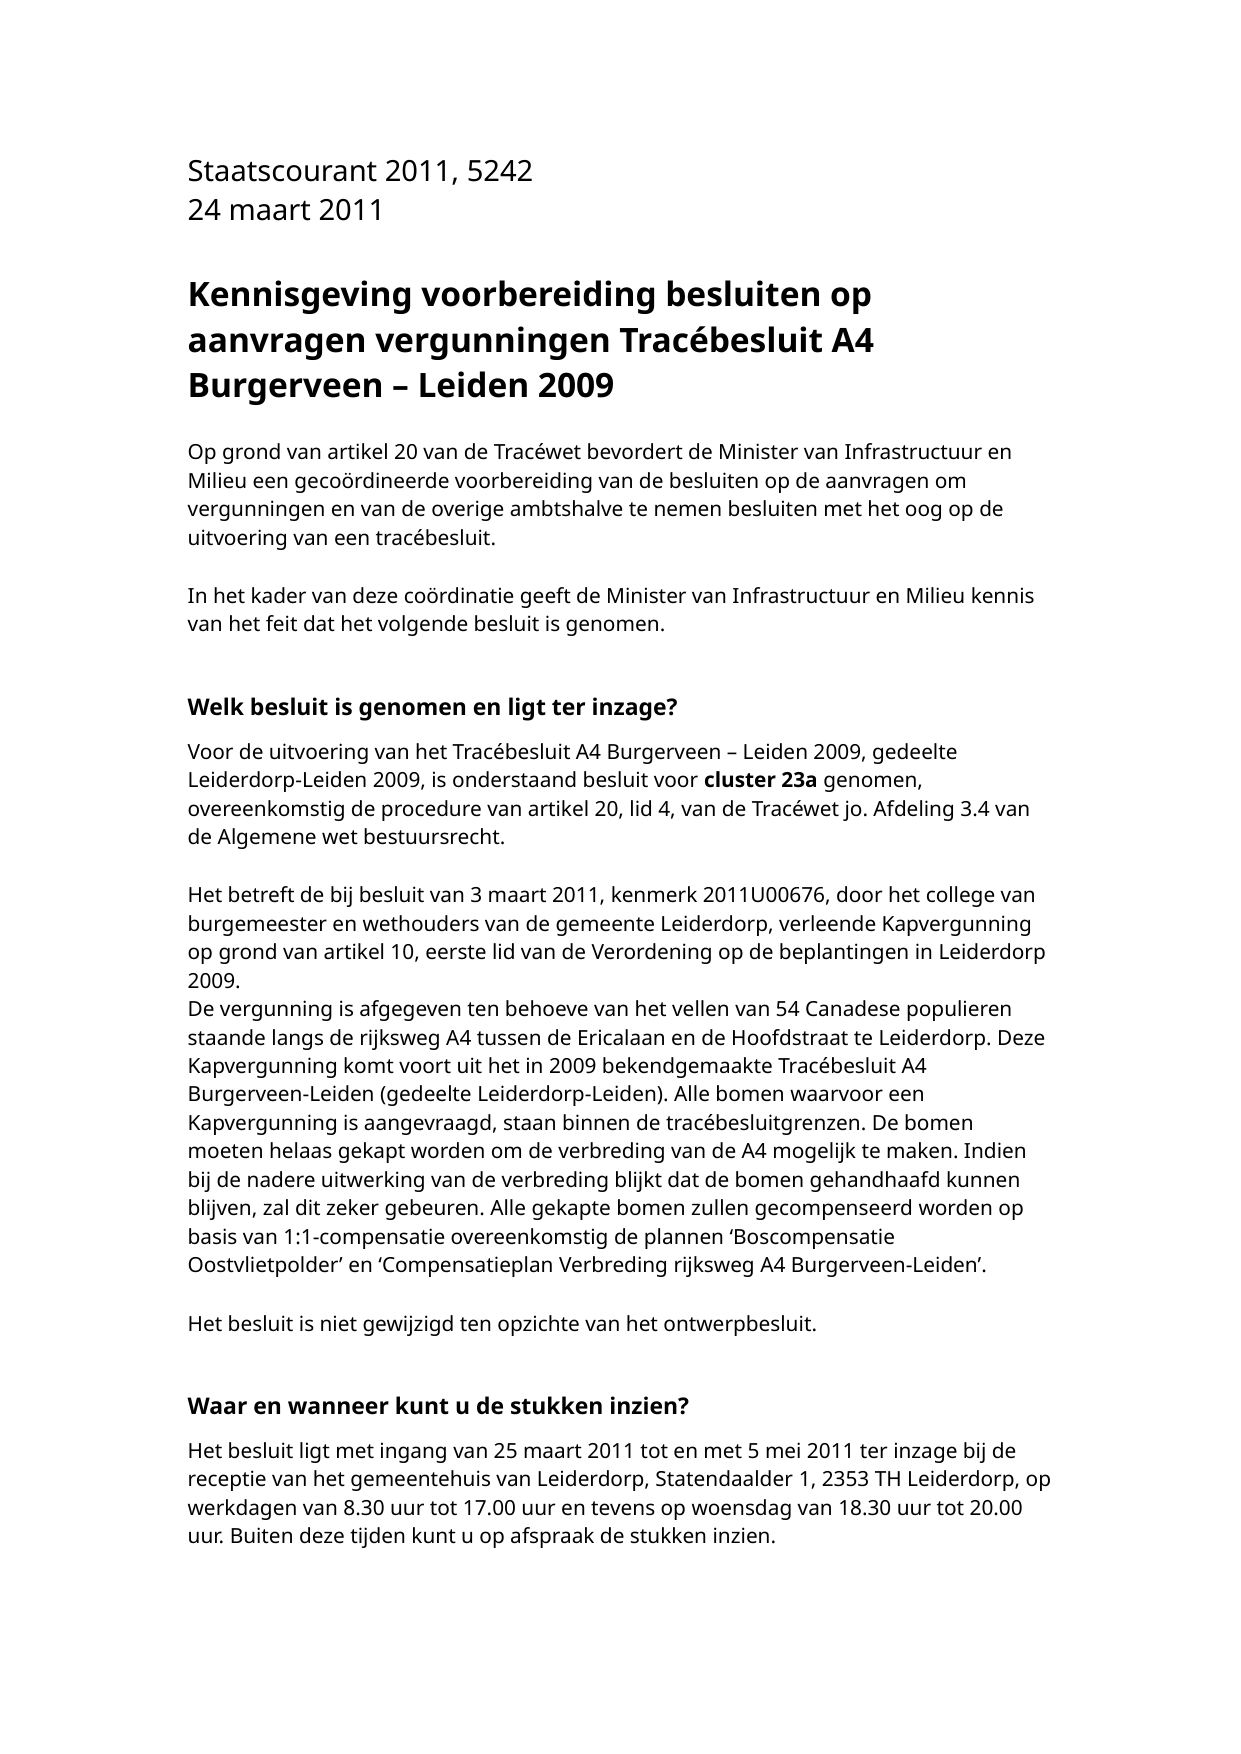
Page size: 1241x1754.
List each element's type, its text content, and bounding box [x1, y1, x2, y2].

text Het besluit ligt met ingang van 25 maart 2011 tot en met 5 mei 2011 ter inzage bij de receptie van het gemeentehuis van Leiderdorp, Statendaalder 1, 2353 TH Leiderdorp, op werkdagen van 8.30 uur tot 17.00 uur en tevens op woensdag van 18.30 uur tot 20.00 uur. Buiten deze tijden kunt u op afspraak de stukken inzien. [187, 1436, 1053, 1549]
subtitle Waar en wanneer kunt u de stukken inzien? [187, 1389, 1053, 1421]
text Op grond van artikel 20 van de Tracéwet bevordert de Minister van Infrastructuur en Milieu een gecoördineerde voorbereiding van de besluiten op de aanvragen om vergunningen en van de overige ambtshalve te nemen besluiten met het oog op de uitvoering van een tracébesluit. [187, 437, 1053, 551]
subtitle Welk besluit is genomen en ligt ter inzage? [187, 691, 1053, 722]
text De vergunning is afgegeven ten behoeve van het vellen van 54 Canadese populieren staande langs de rijksweg A4 tussen de Ericalaan en de Hoofdstraat te Leiderdorp. Deze Kapvergunning komt voort uit het in 2009 bekendgemaakte Tracébesluit A4 Burgerveen-Leiden (gedeelte Leiderdorp-Leiden). Alle bomen waarvoor een Kapvergunning is aangevraagd, staan binnen de tracébesluitgrenzen. De bomen moeten helaas gekapt worden om de verbreding van de A4 mogelijk te maken. Indien bij de nadere uitwerking van de verbreding blijkt dat de bomen gehandhaafd kunnen blijven, zal dit zeker gebeuren. Alle gekapte bomen zullen gecompenseerd worden op basis van 1:1-compensatie overeenkomstig de plannen ‘Boscompensatie Oostvlietpolder’ en ‘Compensatieplan Verbreding rijksweg A4 Burgerveen-Leiden’. [187, 994, 1053, 1279]
text 24 maart 2011 [187, 190, 1053, 229]
text Voor de uitvoering van het Tracébesluit A4 Burgerveen – Leiden 2009, gedeelte Leiderdorp-Leiden 2009, is onderstaand besluit voor cluster 23a genomen, overeenkomstig de procedure van artikel 20, lid 4, van de Tracéwet jo. Afdeling 3.4 van de Algemene wet bestuursrecht. [187, 737, 1053, 851]
text Staatscourant 2011, 5242 [187, 150, 1053, 190]
text Het besluit is niet gewijzigd ten opzichte van het ontwerpbesluit. [187, 1309, 1053, 1337]
text In het kader van deze coördinatie geeft de Minister van Infrastructuur en Milieu kennis van het feit dat het volgende besluit is genomen. [187, 581, 1053, 638]
subtitle Kennisgeving voorbereiding besluiten op aanvragen vergunningen Tracébesluit A4 Burgerveen – Leiden 2009 [187, 271, 1053, 407]
text Het betreft de bij besluit van 3 maart 2011, kenmerk 2011U00676, door het college van burgemeester en wethouders van de gemeente Leiderdorp, verleende Kapvergunning op grond van artikel 10, eerste lid van de Verordening op de beplantingen in Leiderdorp 2009. [187, 881, 1053, 994]
